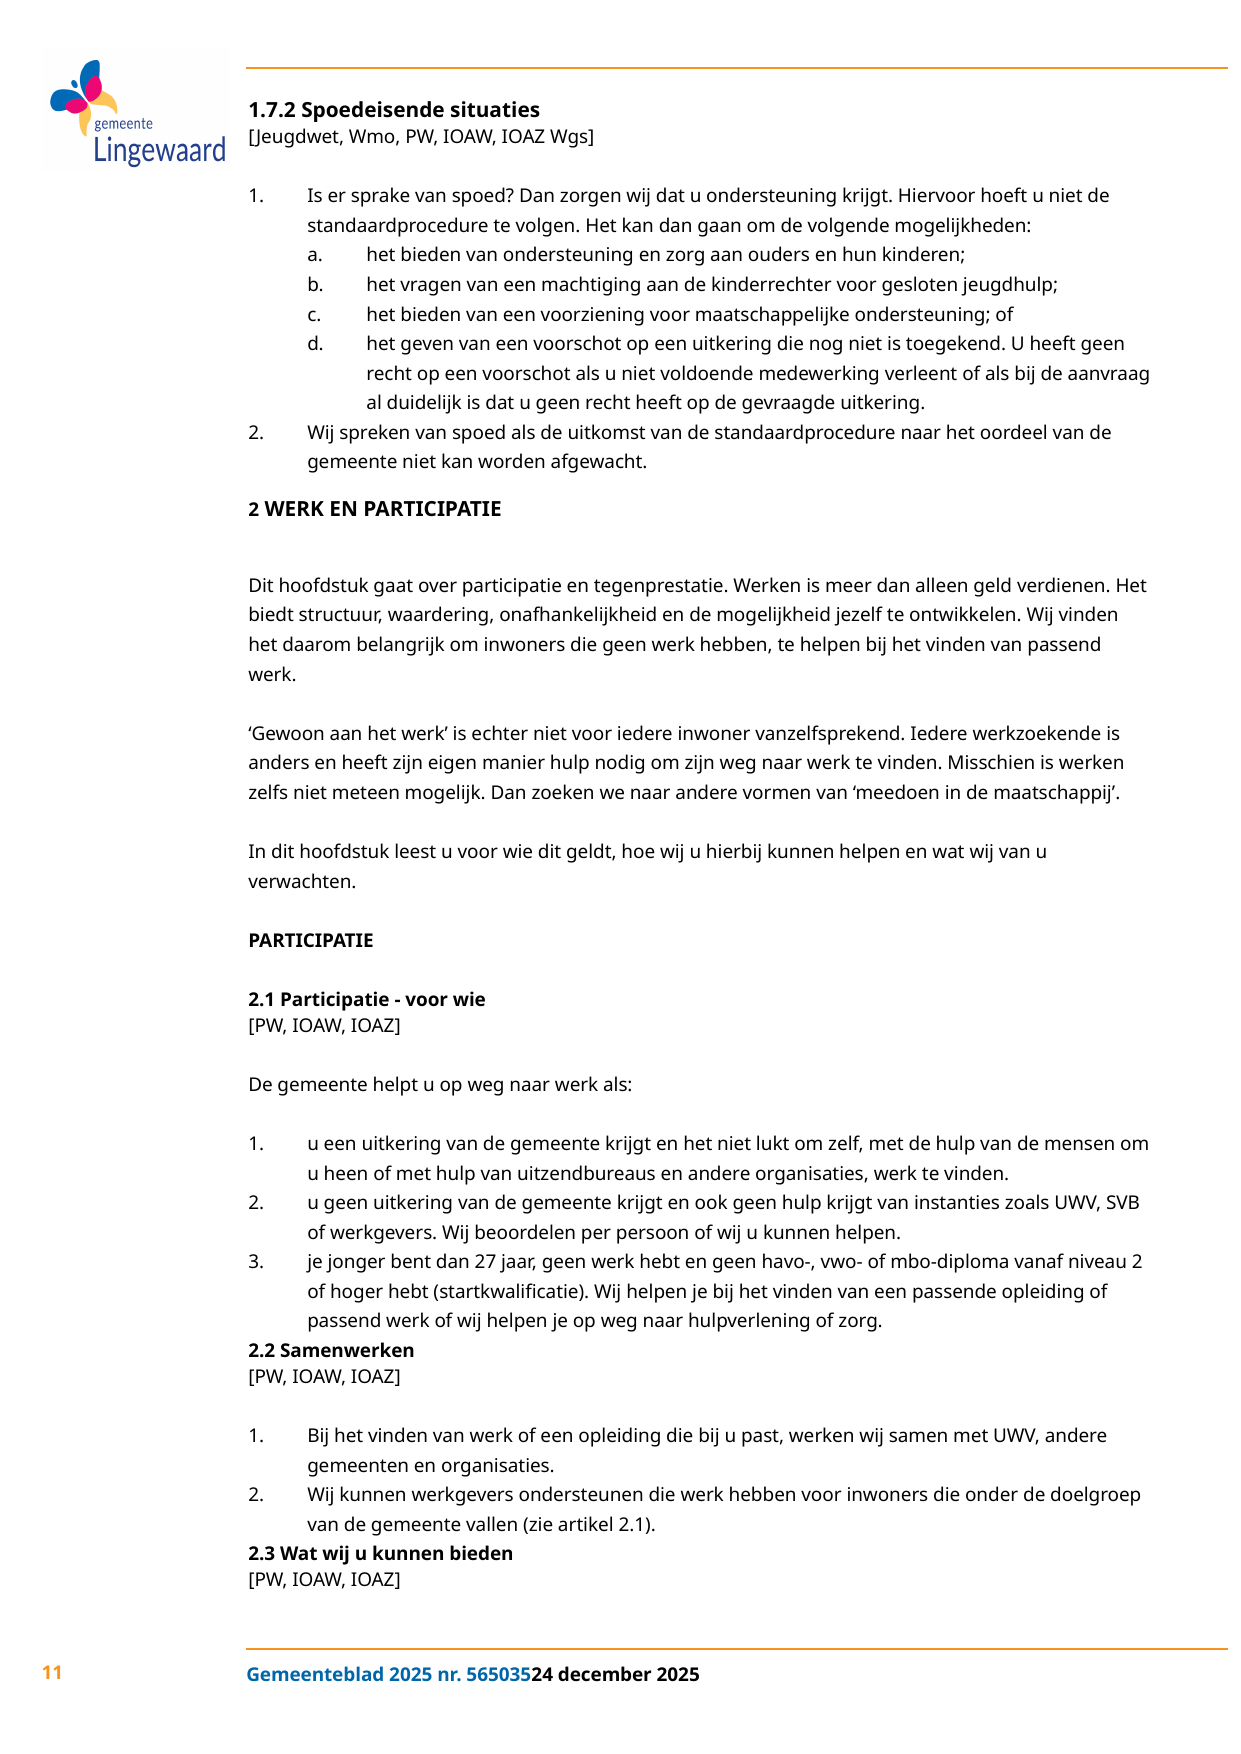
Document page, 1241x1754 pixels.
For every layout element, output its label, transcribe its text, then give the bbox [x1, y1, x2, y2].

text 2.2 Samenwerken [248, 1337, 1152, 1363]
list u geen uitkering van de gemeente krijgt en ook geen hulp krijgt van instanties zoals UWV, SVB of werkgevers. Wij beoordelen per persoon of wij u kunnen helpen. [248, 1189, 1152, 1245]
text In dit hoofdstuk leest u voor wie dit geldt, hoe wij u hierbij kunnen helpen en wat wij van u verwachten. [248, 838, 1152, 893]
text ‘Gewoon aan het werk’ is echter niet voor iedere inwoner vanzelfsprekend. Iedere werkzoekende is anders en heeft zijn eigen manier hulp nodig om zijn weg naar werk te vinden. Misschien is werken zelfs niet meteen mogelijk. Dan zoeken we naar andere vormen van ‘meedoen in de maatschappij’. [248, 720, 1152, 805]
text [PW, IOAW, IOAZ] [248, 1566, 1152, 1592]
list je jonger bent dan 27 jaar, geen werk hebt en geen havo-, vwo- of mbo-diploma vanaf niveau 2 of hoger hebt (startkwalificatie). Wij helpen je bij het vinden van een passende opleiding of passend werk of wij helpen je op weg naar hulpverlening of zorg. [248, 1248, 1152, 1333]
text [Jeugdwet, Wmo, PW, IOAW, IOAZ Wgs] [248, 123, 1152, 149]
list Is er sprake van spoed? Dan zorgen wij dat u ondersteuning krijgt. Hiervoor hoeft u niet de standaardprocedure te volgen. Het kan dan gaan om de volgende mogelijkheden: [248, 182, 1152, 238]
list het vragen van een machtiging aan de kinderrechter voor gesloten jeugdhulp; [307, 271, 1152, 297]
list u een uitkering van de gemeente krijgt en het niet lukt om zelf, met de hulp van de mensen om u heen of met hulp van uitzendbureaus en andere organisaties, werk te vinden. [248, 1130, 1152, 1186]
text 2 WERK EN PARTICIPATIE [248, 494, 1152, 523]
list Wij kunnen werkgevers ondersteunen die werk hebben voor inwoners die onder de doelgroep van de gemeente vallen (zie artikel 2.1). [248, 1481, 1152, 1537]
list het bieden van een voorziening voor maatschappelijke ondersteuning; of [307, 301, 1152, 326]
text [PW, IOAW, IOAZ] [248, 1363, 1152, 1389]
list het bieden van ondersteuning en zorg aan ouders en hun kinderen; [307, 242, 1152, 267]
list Bij het vinden van werk of een opleiding die bij u past, werken wij samen met UWV, andere gemeenten en organisaties. [248, 1422, 1152, 1477]
text 2.1 Participatie - voor wie [248, 986, 1152, 1012]
text 2.3 Wat wij u kunnen bieden [248, 1541, 1152, 1566]
picture [41, 47, 231, 172]
list het geven van een voorschot op een uitkering die nog niet is toegekend. U heeft geen recht op een voorschot als u niet voldoende medewerking verleent of als bij de aanvraag al duidelijk is dat u geen recht heeft op de gevraagde uitkering. [307, 330, 1152, 415]
text PARTICIPATIE [248, 927, 1152, 953]
list Wij spreken van spoed als de uitkomst van de standaardprocedure naar het oordeel van de gemeente niet kan worden afgewacht. [248, 419, 1152, 474]
text [PW, IOAW, IOAZ] [248, 1012, 1152, 1038]
text De gemeente helpt u op weg naar werk als: [248, 1071, 1152, 1097]
text 1.7.2 Spoedeisende situaties [248, 95, 1152, 123]
text Dit hoofdstuk gaat over participatie en tegenprestatie. Werken is meer dan alleen geld verdienen. Het biedt structuur, waardering, onafhankelijkheid en de mogelijkheid jezelf te ontwikkelen. Wij vinden het daarom belangrijk om inwoners die geen werk hebben, te helpen bij het vinden van passend werk. [248, 572, 1152, 686]
